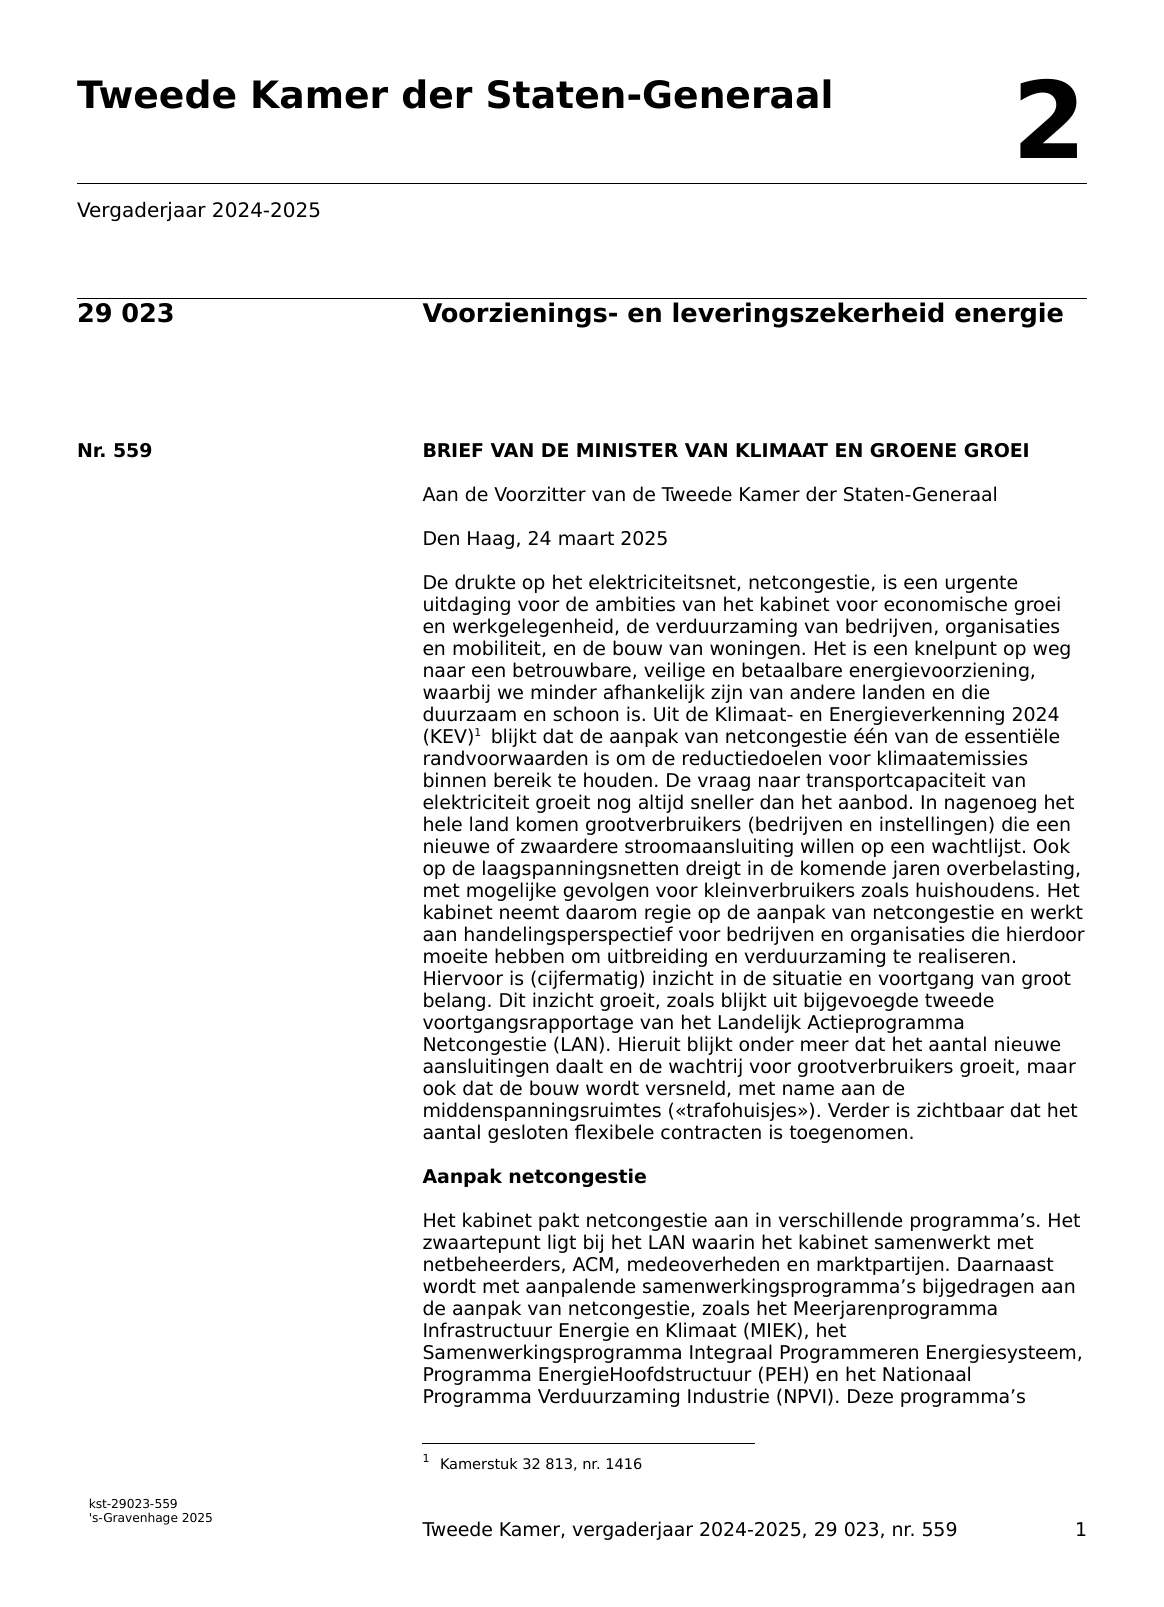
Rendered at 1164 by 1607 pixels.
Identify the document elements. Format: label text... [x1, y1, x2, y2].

subtitle Aanpak netcongestie [422, 1166, 1087, 1188]
table_cell Vergaderjaar 2024-2025 [77, 184, 1087, 298]
text Aan de Voorzitter van de Tweede Kamer der Staten-Generaal [422, 484, 1087, 506]
table_header Tweede Kamer der Staten-Generaal [77, 59, 886, 183]
subtitle 29 023 Voorzienings- en leveringszekerheid energie [77, 299, 1087, 329]
table_header 2 [886, 59, 1087, 183]
text Het kabinet pakt netcongestie aan in verschillende programma’s. Het zwaartepunt ligt bij het LAN waarin het kabinet samenwerkt met netbeheerders, ACM, medeoverheden en marktpartijen. Daarnaast wordt met aanpalende samenwerkingsprogramma’s bijgedragen aan de aanpak van netcongestie, zoals het Meerjarenprogramma Infrastructuur Energie en Klimaat (MIEK), het Samenwerkingsprogramma Integraal Programmeren Energiesysteem, Programma EnergieHoofdstructuur (PEH) en het Nationaal Programma Verduurzaming Industrie (NPVI). Deze programma’s [422, 1210, 1087, 1408]
text Kamerstuk 32 813, nr. 1416 [422, 1452, 1087, 1474]
text De drukte op het elektriciteitsnet, netcongestie, is een urgente uitdaging voor de ambities van het kabinet voor economische groei en werkgelegenheid, de verduurzaming van bedrijven, organisaties en mobiliteit, en de bouw van woningen. Het is een knelpunt op weg naar een betrouwbare, veilige en betaalbare energievoorziening, waarbij we minder afhankelijk zijn van andere landen en die duurzaam en schoon is. Uit de Klimaat- en Energieverkenning 2024 (KEV) blijkt dat de aanpak van netcongestie één van de essentiële randvoorwaarden is om de reductiedoelen voor klimaatemissies binnen bereik te houden. De vraag naar transportcapaciteit van elektriciteit groeit nog altijd sneller dan het aanbod. In nagenoeg het hele land komen grootverbruikers (bedrijven en instellingen) die een nieuwe of zwaardere stroomaansluiting willen op een wachtlijst. Ook op de laagspanningsnetten dreigt in de komende jaren overbelasting, met mogelijke gevolgen voor kleinverbruikers zoals huishoudens. Het kabinet neemt daarom regie op de aanpak van netcongestie en werkt aan handelingsperspectief voor bedrijven en organisaties die hierdoor moeite hebben om uitbreiding en verduurzaming te realiseren. Hiervoor is (cijfermatig) inzicht in de situatie en voortgang van groot belang. Dit inzicht groeit, zoals blijkt uit bijgevoegde tweede voortgangsrapportage van het Landelijk Actieprogramma Netcongestie (LAN). Hieruit blijkt onder meer dat het aantal nieuwe aansluitingen daalt en de wachtrij voor grootverbruikers groeit, maar ook dat de bouw wordt versneld, met name aan de middenspanningsruimtes («trafohuisjes»). Verder is zichtbaar dat het aantal gesloten flexibele contracten is toegenomen. [422, 572, 1087, 1144]
text Den Haag, 24 maart 2025 [422, 528, 1087, 550]
text kst-29023-559 [88, 1497, 323, 1511]
subtitle Nr. 559 BRIEF VAN DE MINISTER VAN KLIMAAT EN GROENE GROEI [77, 440, 1087, 462]
text 's-Gravenhage 2025 [88, 1511, 323, 1525]
